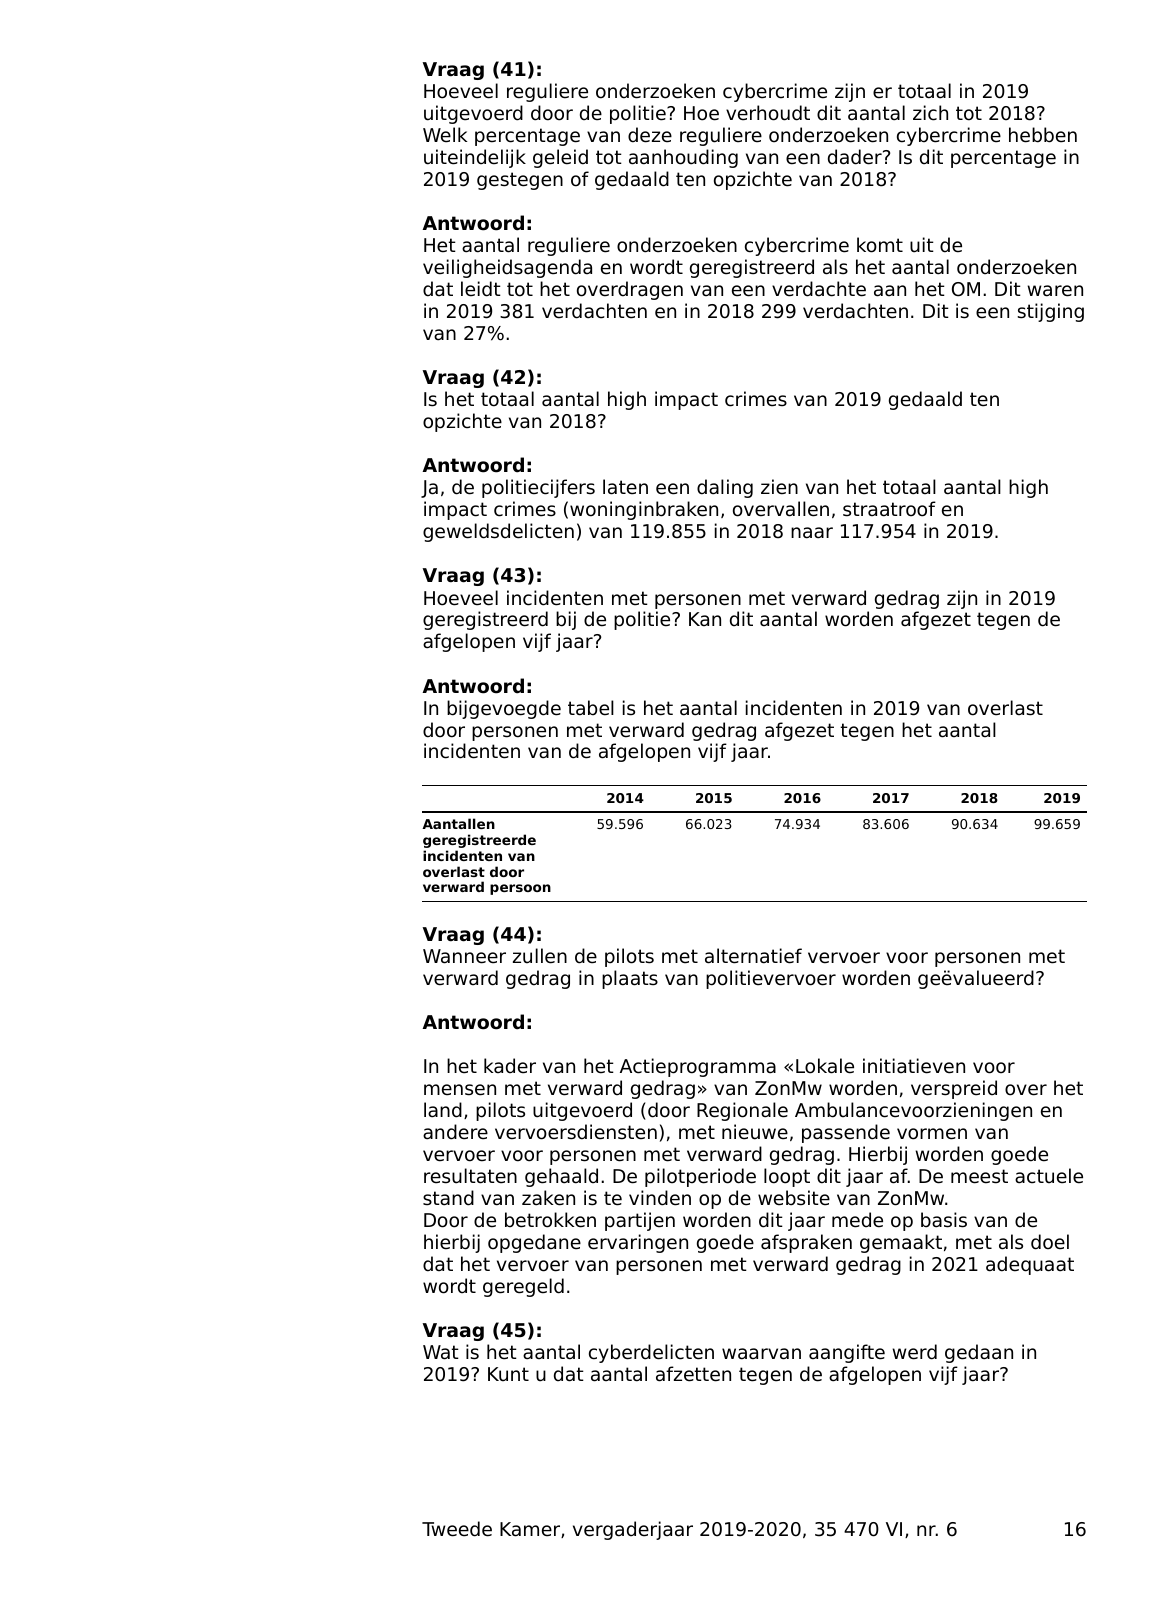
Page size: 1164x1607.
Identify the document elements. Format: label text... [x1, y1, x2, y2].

subtitle Antwoord: [422, 213, 1087, 235]
subtitle Vraag (44): [422, 924, 1087, 946]
table_cell 66.023 [650, 813, 738, 901]
table_header 2018 [915, 786, 1004, 811]
subtitle Antwoord: [422, 1012, 1087, 1034]
table_cell 74.934 [738, 813, 827, 901]
text In bijgevoegde tabel is het aantal incidenten in 2019 van overlast door personen met verward gedrag afgezet tegen het aantal incidenten van de afgelopen vijf jaar. [422, 697, 1087, 763]
table_cell 59.596 [561, 813, 649, 901]
text Het aantal reguliere onderzoeken cybercrime komt uit de veiligheidsagenda en wordt geregistreerd als het aantal onderzoeken dat leidt tot het overdragen van een verdachte aan het OM. Dit waren in 2019 381 verdachten en in 2018 299 verdachten. Dit is een stijging van 27%. [422, 235, 1087, 345]
table_cell 90.634 [915, 813, 1004, 901]
table_header 2015 [650, 786, 738, 811]
text In het kader van het Actieprogramma «Lokale initiatieven voor mensen met verward gedrag» van ZonMw worden, verspreid over het land, pilots uitgevoerd (door Regionale Ambulancevoorzieningen en andere vervoersdiensten), met nieuwe, passende vormen van vervoer voor personen met verward gedrag. Hierbij worden goede resultaten gehaald. De pilotperiode loopt dit jaar af. De meest actuele stand van zaken is te vinden op de website van ZonMw. [422, 1056, 1087, 1210]
table_header 2016 [738, 786, 827, 811]
table_cell 83.606 [827, 813, 915, 901]
text Hoeveel reguliere onderzoeken cybercrime zijn er totaal in 2019 uitgevoerd door de politie? Hoe verhoudt dit aantal zich tot 2018? Welk percentage van deze reguliere onderzoeken cybercrime hebben uiteindelijk geleid tot aanhouding van een dader? Is dit percentage in 2019 gestegen of gedaald ten opzichte van 2018? [422, 81, 1087, 191]
table_cell Aantallen geregistreerde incidenten van overlast door verward persoon [422, 813, 561, 901]
subtitle Vraag (41): [422, 59, 1087, 81]
table_header [422, 786, 561, 811]
subtitle Antwoord: [422, 676, 1087, 697]
text Wat is het aantal cyberdelicten waarvan aangifte werd gedaan in 2019? Kunt u dat aantal afzetten tegen de afgelopen vijf jaar? [422, 1342, 1087, 1386]
text Is het totaal aantal high impact crimes van 2019 gedaald ten opzichte van 2018? [422, 389, 1087, 433]
subtitle Vraag (45): [422, 1320, 1087, 1342]
table_cell 99.659 [1004, 813, 1087, 901]
subtitle Vraag (43): [422, 565, 1087, 587]
table_header 2019 [1004, 786, 1087, 811]
text Door de betrokken partijen worden dit jaar mede op basis van de hierbij opgedane ervaringen goede afspraken gemaakt, met als doel dat het vervoer van personen met verward gedrag in 2021 adequaat wordt geregeld. [422, 1210, 1087, 1298]
text Ja, de politiecijfers laten een daling zien van het totaal aantal high impact crimes (woninginbraken, overvallen, straatroof en geweldsdelicten) van 119.855 in 2018 naar 117.954 in 2019. [422, 477, 1087, 543]
text Wanneer zullen de pilots met alternatief vervoer voor personen met verward gedrag in plaats van politievervoer worden geëvalueerd? [422, 946, 1087, 990]
subtitle Antwoord: [422, 455, 1087, 477]
text Hoeveel incidenten met personen met verward gedrag zijn in 2019 geregistreerd bij de politie? Kan dit aantal worden afgezet tegen de afgelopen vijf jaar? [422, 587, 1087, 653]
table_header 2017 [827, 786, 915, 811]
subtitle Vraag (42): [422, 367, 1087, 389]
table_header 2014 [561, 786, 649, 811]
